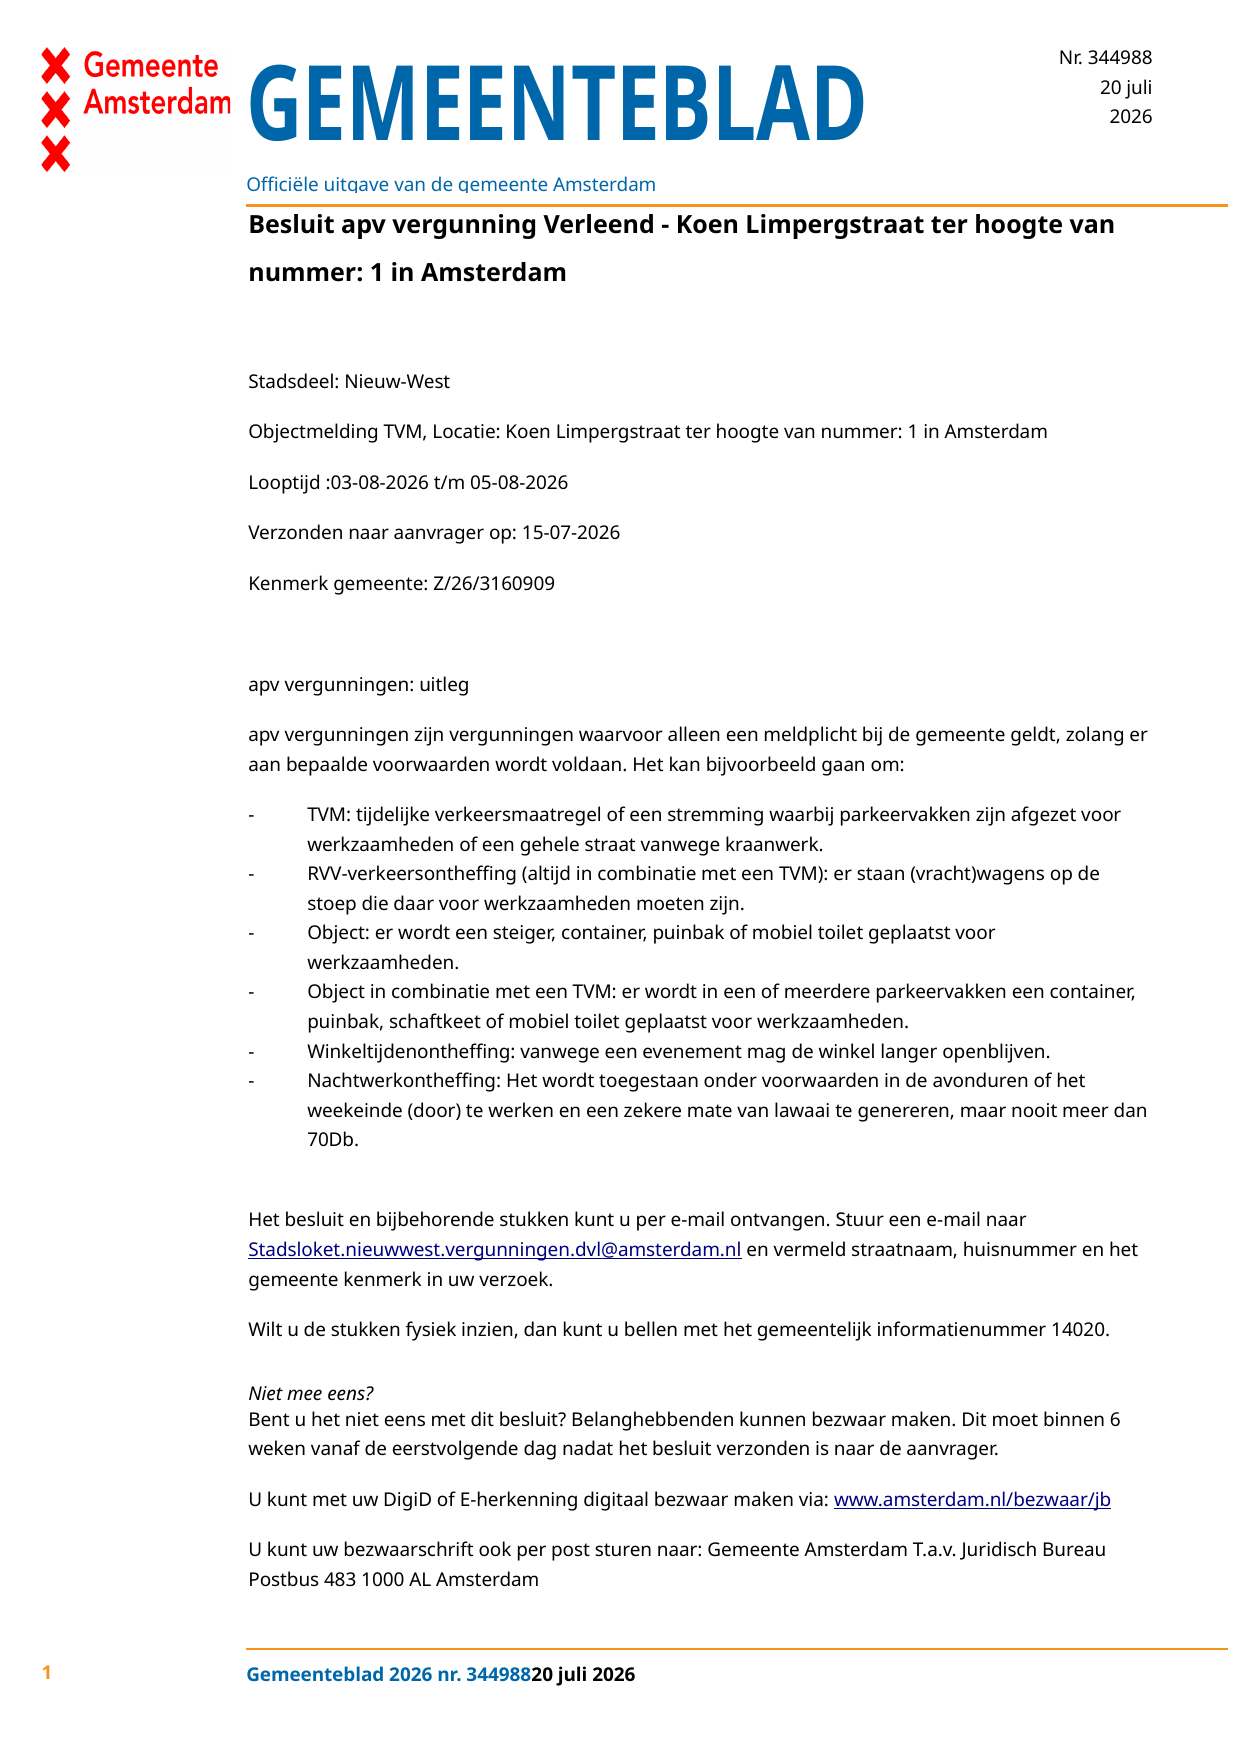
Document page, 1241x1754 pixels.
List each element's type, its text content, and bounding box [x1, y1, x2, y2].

text Kenmerk gemeente: Z/26/3160909 [248, 570, 1152, 596]
text Het besluit en bijbehorende stukken kunt u per e-mail ontvangen. Stuur een e-mail naar Stadsloket.nieuwwest.vergunningen.dvl@amsterdam.nl en vermeld straatnaam, huisnummer en het gemeente kenmerk in uw verzoek. [248, 1207, 1152, 1292]
text apv vergunningen: uitleg [248, 671, 1152, 697]
text Objectmelding TVM, Locatie: Koen Limpergstraat ter hoogte van nummer: 1 in Amsterdam [248, 419, 1152, 444]
text Bent u het niet eens met dit besluit? Belanghebbenden kunnen bezwaar maken. Dit moet binnen 6 weken vanaf de eerstvolgende dag nadat het besluit verzonden is naar de aanvrager. [248, 1406, 1152, 1461]
text Verzonden naar aanvrager op: 15-07-2026 [248, 519, 1152, 545]
list TVM: tijdelijke verkeersmaatregel of een stremming waarbij parkeervakken zijn afgezet voor werkzaamheden of een gehele straat vanwege kraanwerk. [248, 801, 1152, 857]
text Looptijd :03-08-2026 t/m 05-08-2026 [248, 469, 1152, 495]
text Niet mee eens? [248, 1380, 1152, 1406]
text U kunt met uw DigiD of E-herkenning digitaal bezwaar maken via: www.amsterdam.nl/bezwaar/jb [248, 1486, 1152, 1512]
text Stadsdeel: Nieuw-West [248, 368, 1152, 394]
list RVV-verkeersontheffing (altijd in combinatie met een TVM): er staan (vracht)wagens op de stoep die daar voor werkzaamheden moeten zijn. [248, 860, 1152, 916]
list Nachtwerkontheffing: Het wordt toegestaan onder voorwaarden in de avonduren of het weekeinde (door) te werken en een zekere mate van lawaai te genereren, maar nooit meer dan 70Db. [248, 1067, 1152, 1152]
text U kunt uw bezwaarschrift ook per post sturen naar: Gemeente Amsterdam T.a.v. Juridisch Bureau Postbus 483 1000 AL Amsterdam [248, 1536, 1152, 1592]
text Wilt u de stukken fysiek inzien, dan kunt u bellen met het gemeentelijk informatienummer 14020. [248, 1316, 1152, 1342]
list Winkeltijdenontheffing: vanwege een evenement mag de winkel langer openblijven. [248, 1038, 1152, 1064]
picture [41, 47, 231, 172]
text apv vergunningen zijn vergunningen waarvoor alleen een meldplicht bij de gemeente geldt, zolang er aan bepaalde voorwaarden wordt voldaan. Het kan bijvoorbeeld gaan om: [248, 721, 1152, 777]
text Besluit apv vergunning Verleend - Koen Limpergstraat ter hoogte van nummer: 1 in Amsterdam [248, 207, 1152, 288]
list Object: er wordt een steiger, container, puinbak of mobiel toilet geplaatst voor werkzaamheden. [248, 919, 1152, 975]
list Object in combinatie met een TVM: er wordt in een of meerdere parkeervakken een container, puinbak, schaftkeet of mobiel toilet geplaatst voor werkzaamheden. [248, 979, 1152, 1034]
